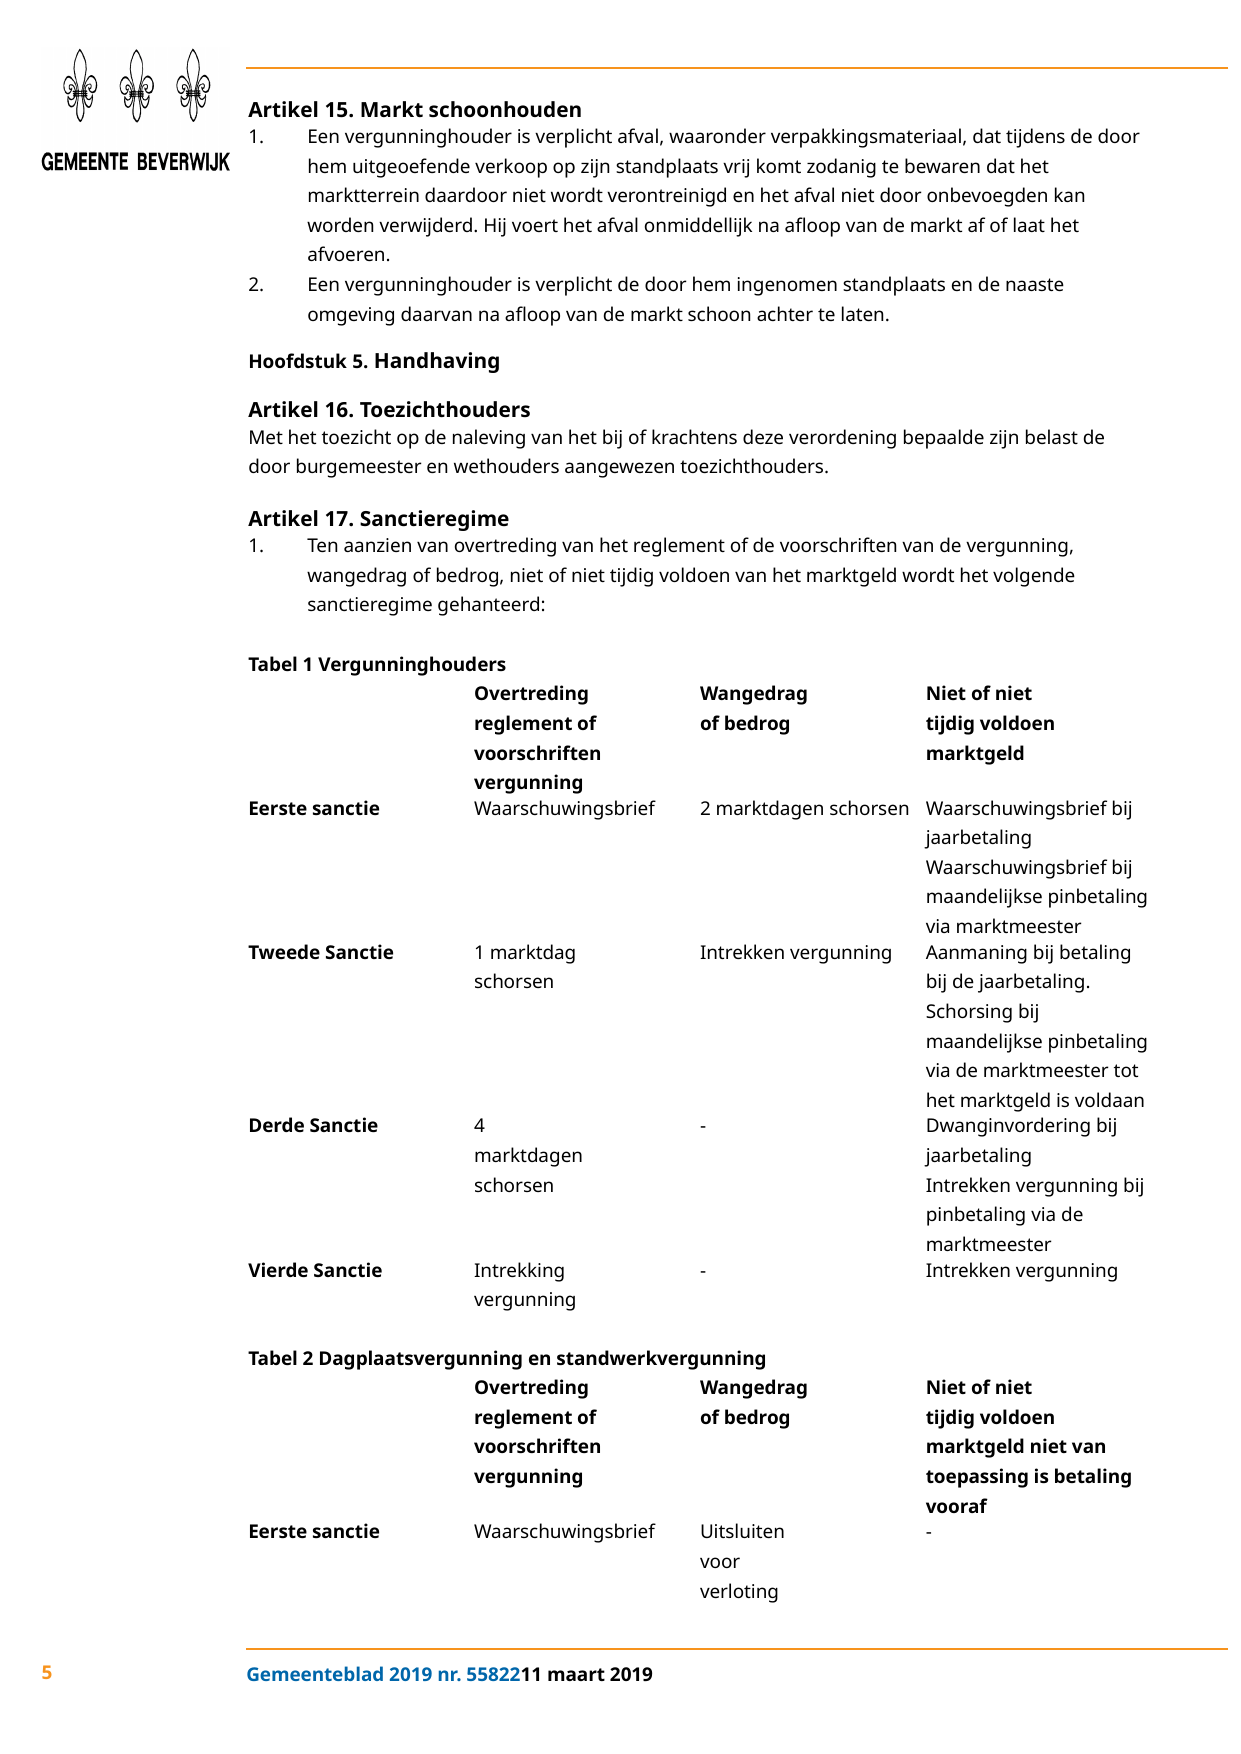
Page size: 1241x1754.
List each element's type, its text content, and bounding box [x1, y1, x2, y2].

table_cell Waarschuwingsbrief [474, 795, 700, 939]
table_cell - [700, 1113, 926, 1257]
table_cell Eerste sanctie [248, 1519, 474, 1603]
list Een vergunninghouder is verplicht de door hem ingenomen standplaats en de naaste omgeving daarvan na afloop van de markt schoon achter te laten. [248, 271, 1152, 326]
picture [41, 47, 231, 172]
table_cell Aanmaning bij betaling bij de jaarbetaling. Schorsing bij maandelijkse pinbetaling via de marktmeester tot het marktgeld is voldaan [926, 939, 1152, 1113]
table_cell - [700, 1257, 926, 1312]
text Artikel 15. Markt schoonhouden [248, 95, 1152, 123]
table_cell Eerste sanctie [248, 795, 474, 939]
table_cell Waarschuwingsbrief bij jaarbetaling Waarschuwingsbrief bij maandelijkse pinbetaling via marktmeester [926, 795, 1152, 939]
table_header Wangedrag of bedrog [700, 1375, 926, 1519]
table_header [248, 1375, 474, 1519]
table_cell Tweede Sanctie [248, 939, 474, 1113]
table_cell 1 marktdag schorsen [474, 939, 700, 1113]
text Tabel 1 Vergunninghouders [248, 651, 1152, 677]
table_cell Intrekken vergunning [926, 1257, 1152, 1312]
text Artikel 16. Toezichthouders [248, 396, 1152, 424]
table_cell Intrekking vergunning [474, 1257, 700, 1312]
table_header [248, 681, 474, 795]
text Met het toezicht op de naleving van het bij of krachtens deze verordening bepaalde zijn belast de door burgemeester en wethouders aangewezen toezichthouders. [248, 424, 1152, 479]
list Een vergunninghouder is verplicht afval, waaronder verpakkingsmateriaal, dat tijdens de door hem uitgeoefende verkoop op zijn standplaats vrij komt zodanig te bewaren dat het marktterrein daardoor niet wordt verontreinigd en het afval niet door onbevoegden kan worden verwijderd. Hij voert het afval onmiddellijk na afloop van de markt af of laat het afvoeren. [248, 123, 1152, 267]
table_cell Waarschuwingsbrief [474, 1519, 700, 1603]
table_cell Uitsluiten voor verloting [700, 1519, 926, 1603]
table_header Niet of niet tijdig voldoen marktgeld niet van toepassing is betaling vooraf [926, 1375, 1152, 1519]
table_cell Intrekken vergunning [700, 939, 926, 1113]
table_header Wangedrag of bedrog [700, 681, 926, 795]
list Ten aanzien van overtreding van het reglement of de voorschriften van de vergunning, wangedrag of bedrog, niet of niet tijdig voldoen van het marktgeld wordt het volgende sanctieregime gehanteerd: [248, 532, 1152, 617]
table_cell Dwanginvordering bij jaarbetaling Intrekken vergunning bij pinbetaling via de marktmeester [926, 1113, 1152, 1257]
text Hoofdstuk 5. Handhaving [248, 346, 1152, 375]
table_header Overtreding reglement of voorschriften vergunning [474, 1375, 700, 1519]
text Artikel 17. Sanctieregime [248, 504, 1152, 532]
table_header Niet of niet tijdig voldoen marktgeld [926, 681, 1152, 795]
table_cell - [926, 1519, 1152, 1603]
table_cell 4 marktdagen schorsen [474, 1113, 700, 1257]
table_cell 2 marktdagen schorsen [700, 795, 926, 939]
text Tabel 2 Dagplaatsvergunning en standwerkvergunning [248, 1345, 1152, 1371]
table_cell Vierde Sanctie [248, 1257, 474, 1312]
table_header Overtreding reglement of voorschriften vergunning [474, 681, 700, 795]
table_cell Derde Sanctie [248, 1113, 474, 1257]
